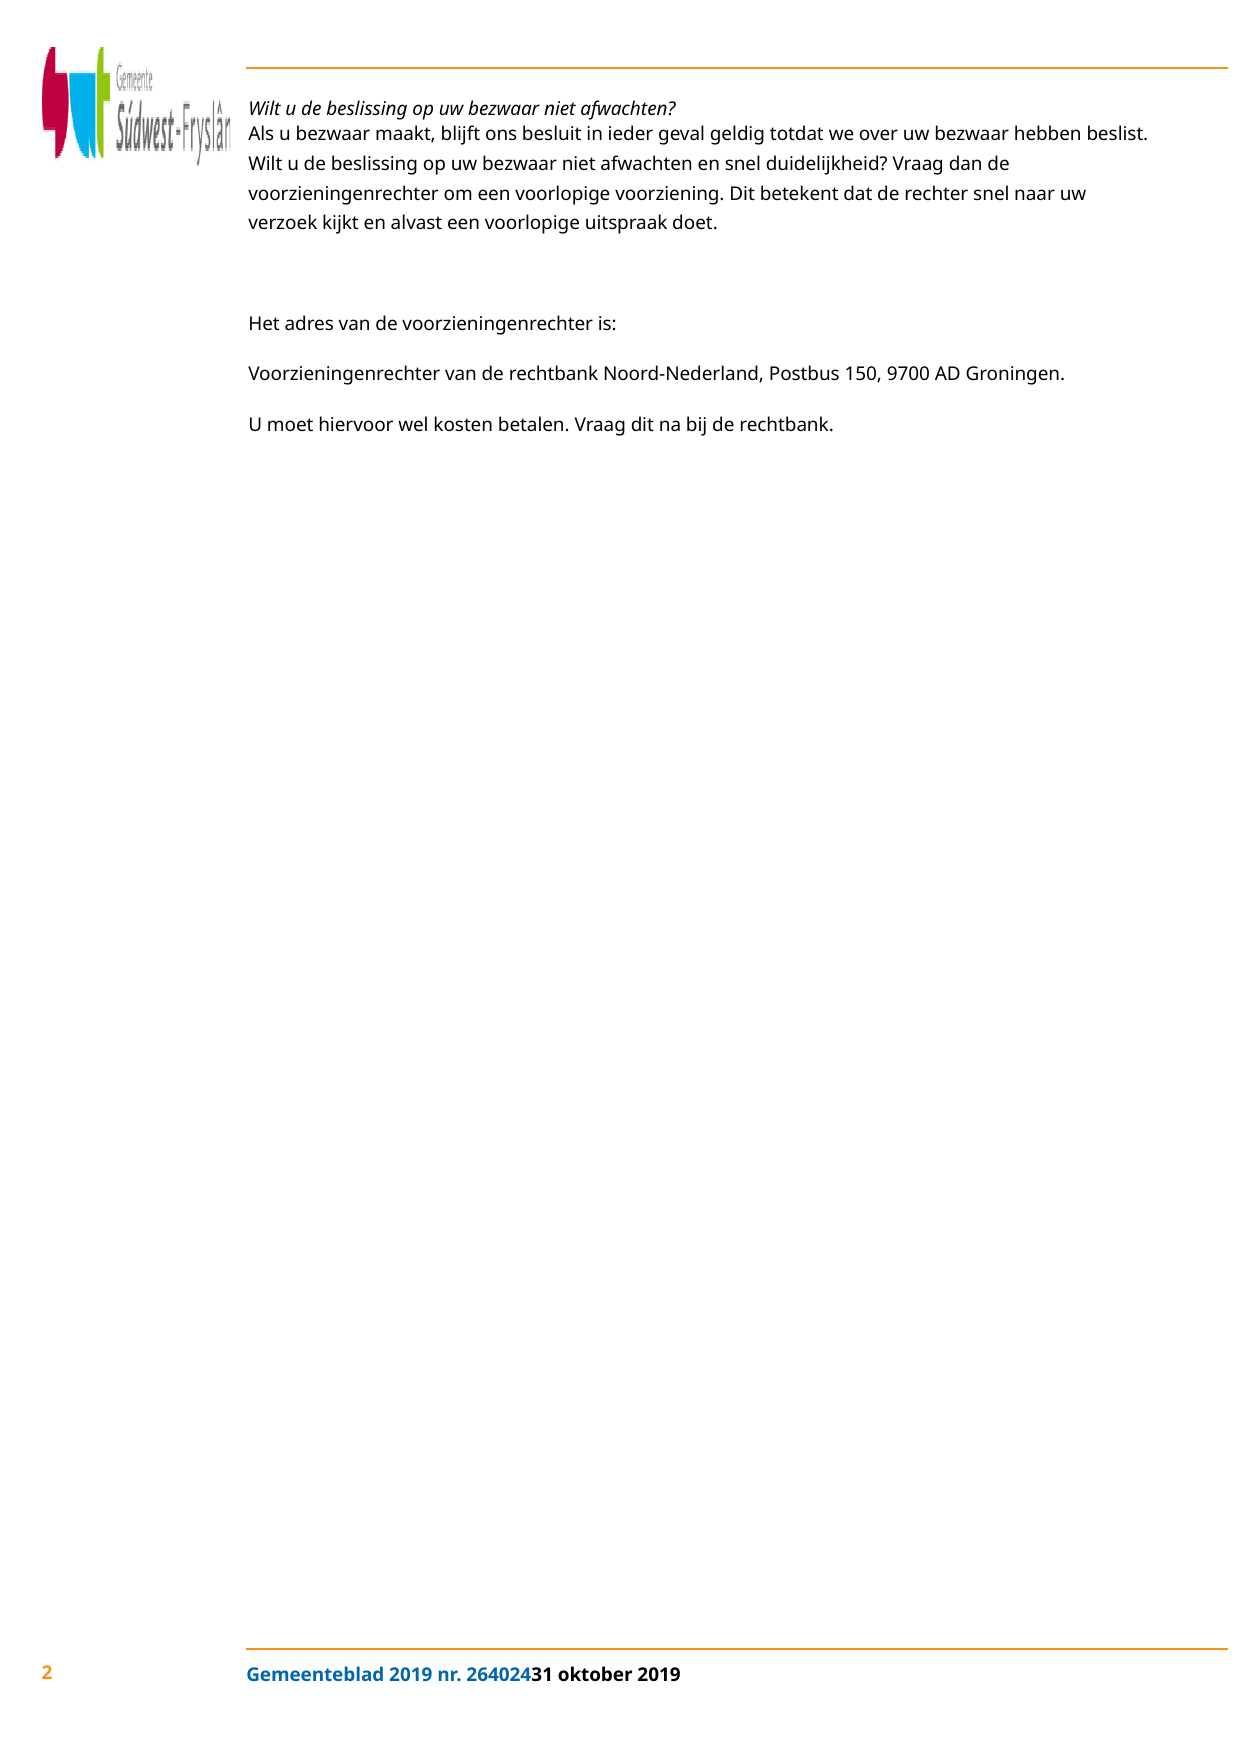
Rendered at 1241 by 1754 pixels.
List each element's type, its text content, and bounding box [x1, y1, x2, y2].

text U moet hiervoor wel kosten betalen. Vraag dit na bij de rechtbank. [248, 411, 1152, 437]
text Voorzieningenrechter van de rechtbank Noord-Nederland, Postbus 150, 9700 AD Groningen. [248, 361, 1152, 386]
text Als u bezwaar maakt, blijft ons besluit in ieder geval geldig totdat we over uw bezwaar hebben beslist. Wilt u de beslissing op uw bezwaar niet afwachten en snel duidelijkheid? Vraag dan de voorzieningenrechter om een voorlopige voorziening. Dit betekent dat de rechter snel naar uw verzoek kijkt en alvast een voorlopige uitspraak doet. [248, 121, 1152, 235]
text Wilt u de beslissing op uw bezwaar niet afwachten? [248, 95, 1152, 121]
text Het adres van de voorzieningenrechter is: [248, 310, 1152, 336]
picture [41, 47, 231, 172]
